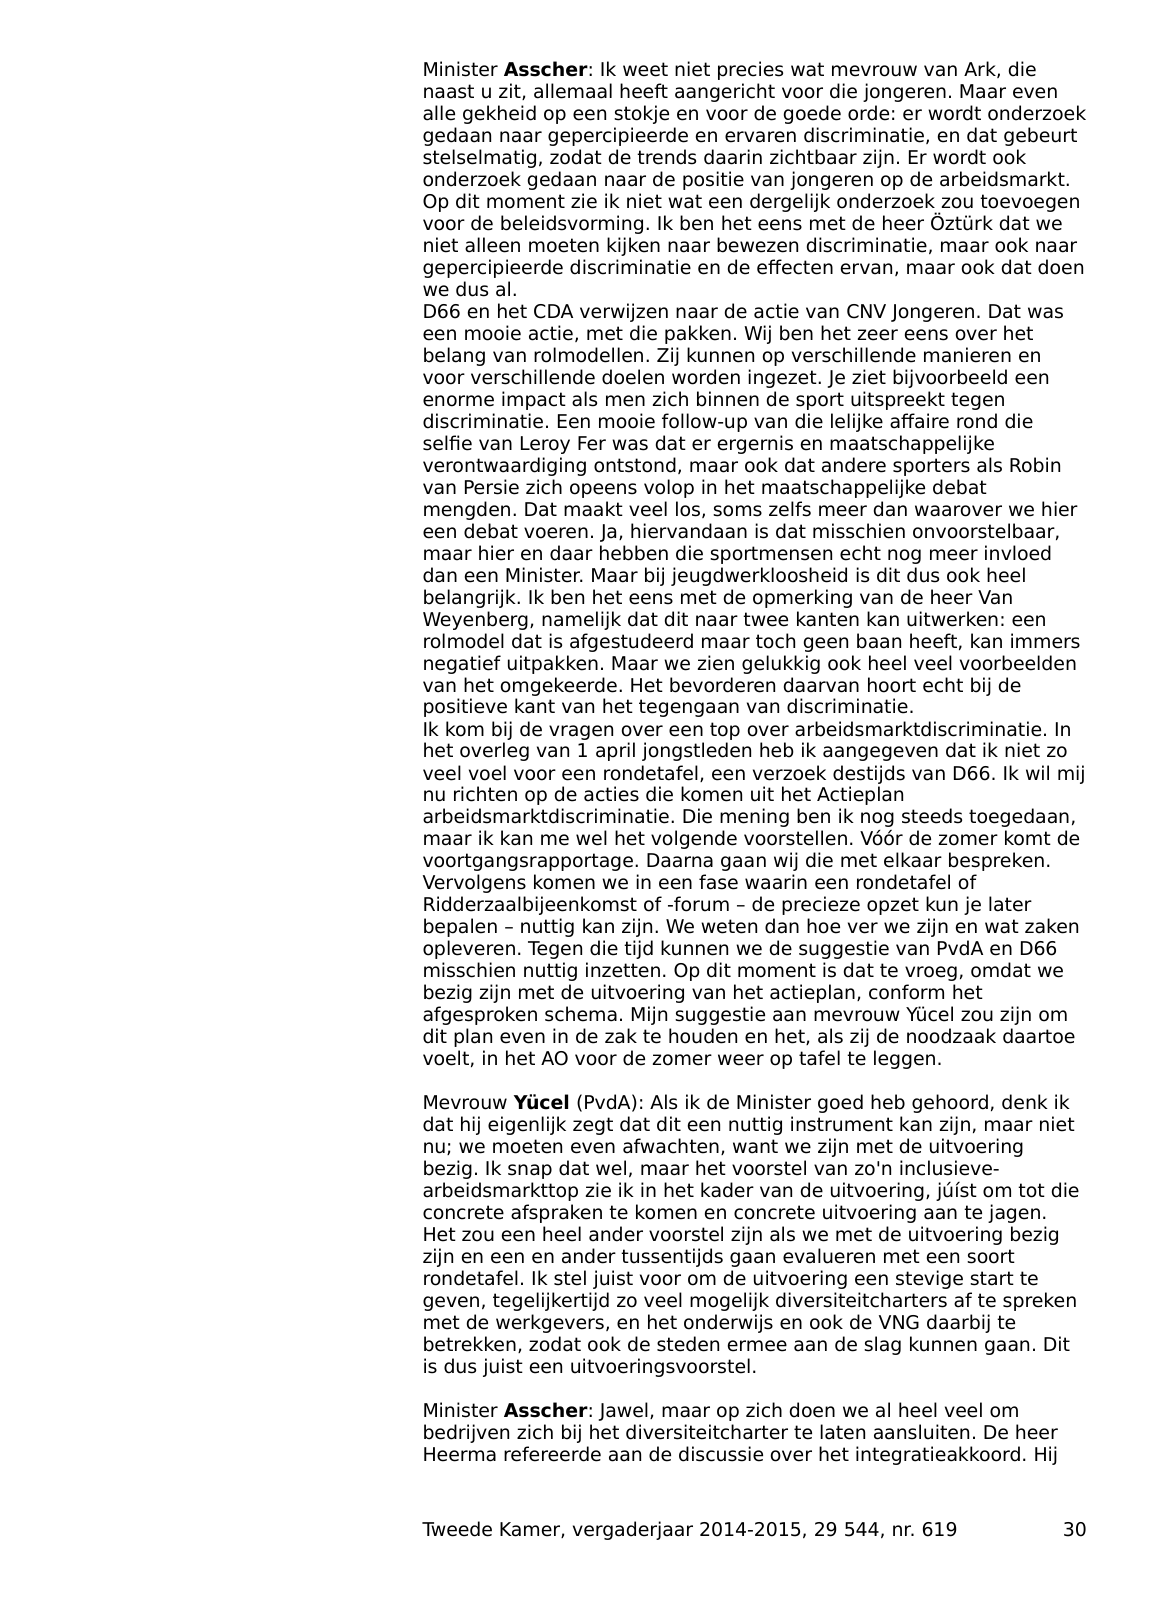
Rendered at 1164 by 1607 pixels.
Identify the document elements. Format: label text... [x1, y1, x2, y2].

text Minister Asscher: Jawel, maar op zich doen we al heel veel om bedrijven zich bij het diversiteitcharter te laten aansluiten. De heer Heerma refereerde aan de discussie over het integratieakkoord. Hij [422, 1400, 1087, 1466]
text D66 en het CDA verwijzen naar de actie van CNV Jongeren. Dat was een mooie actie, met die pakken. Wij ben het zeer eens over het belang van rolmodellen. Zij kunnen op verschillende manieren en voor verschillende doelen worden ingezet. Je ziet bijvoorbeeld een enorme impact als men zich binnen de sport uitspreekt tegen discriminatie. Een mooie follow-up van die lelijke affaire rond die selfie van Leroy Fer was dat er ergernis en maatschappelijke verontwaardiging ontstond, maar ook dat andere sporters als Robin van Persie zich opeens volop in het maatschappelijke debat mengden. Dat maakt veel los, soms zelfs meer dan waarover we hier een debat voeren. Ja, hiervandaan is dat misschien onvoorstelbaar, maar hier en daar hebben die sportmensen echt nog meer invloed dan een Minister. Maar bij jeugdwerkloosheid is dit dus ook heel belangrijk. Ik ben het eens met de opmerking van de heer Van Weyenberg, namelijk dat dit naar twee kanten kan uitwerken: een rolmodel dat is afgestudeerd maar toch geen baan heeft, kan immers negatief uitpakken. Maar we zien gelukkig ook heel veel voorbeelden van het omgekeerde. Het bevorderen daarvan hoort echt bij de positieve kant van het tegengaan van discriminatie. [422, 301, 1087, 718]
text Mevrouw Yücel (PvdA): Als ik de Minister goed heb gehoord, denk ik dat hij eigenlijk zegt dat dit een nuttig instrument kan zijn, maar niet nu; we moeten even afwachten, want we zijn met de uitvoering bezig. Ik snap dat wel, maar het voorstel van zo'n inclusieve-arbeidsmarkttop zie ik in het kader van de uitvoering, júíst om tot die concrete afspraken te komen en concrete uitvoering aan te jagen. Het zou een heel ander voorstel zijn als we met de uitvoering bezig zijn en een en ander tussentijds gaan evalueren met een soort rondetafel. Ik stel juist voor om de uitvoering een stevige start te geven, tegelijkertijd zo veel mogelijk diversiteitcharters af te spreken met de werkgevers, en het onderwijs en ook de VNG daarbij te betrekken, zodat ook de steden ermee aan de slag kunnen gaan. Dit is dus juist een uitvoeringsvoorstel. [422, 1092, 1087, 1378]
text Minister Asscher: Ik weet niet precies wat mevrouw van Ark, die naast u zit, allemaal heeft aangericht voor die jongeren. Maar even alle gekheid op een stokje en voor de goede orde: er wordt onderzoek gedaan naar gepercipieerde en ervaren discriminatie, en dat gebeurt stelselmatig, zodat de trends daarin zichtbaar zijn. Er wordt ook onderzoek gedaan naar de positie van jongeren op de arbeidsmarkt. Op dit moment zie ik niet wat een dergelijk onderzoek zou toevoegen voor de beleidsvorming. Ik ben het eens met de heer Öztürk dat we niet alleen moeten kijken naar bewezen discriminatie, maar ook naar gepercipieerde discriminatie en de effecten ervan, maar ook dat doen we dus al. [422, 59, 1087, 301]
text Ik kom bij de vragen over een top over arbeidsmarktdiscriminatie. In het overleg van 1 april jongstleden heb ik aangegeven dat ik niet zo veel voel voor een rondetafel, een verzoek destijds van D66. Ik wil mij nu richten op de acties die komen uit het Actieplan arbeidsmarktdiscriminatie. Die mening ben ik nog steeds toegedaan, maar ik kan me wel het volgende voorstellen. Vóór de zomer komt de voortgangsrapportage. Daarna gaan wij die met elkaar bespreken. Vervolgens komen we in een fase waarin een rondetafel of Ridderzaalbijeenkomst of -forum – de precieze opzet kun je later bepalen – nuttig kan zijn. We weten dan hoe ver we zijn en wat zaken opleveren. Tegen die tijd kunnen we de suggestie van PvdA en D66 misschien nuttig inzetten. Op dit moment is dat te vroeg, omdat we bezig zijn met de uitvoering van het actieplan, conform het afgesproken schema. Mijn suggestie aan mevrouw Yücel zou zijn om dit plan even in de zak te houden en het, als zij de noodzaak daartoe voelt, in het AO voor de zomer weer op tafel te leggen. [422, 718, 1087, 1070]
